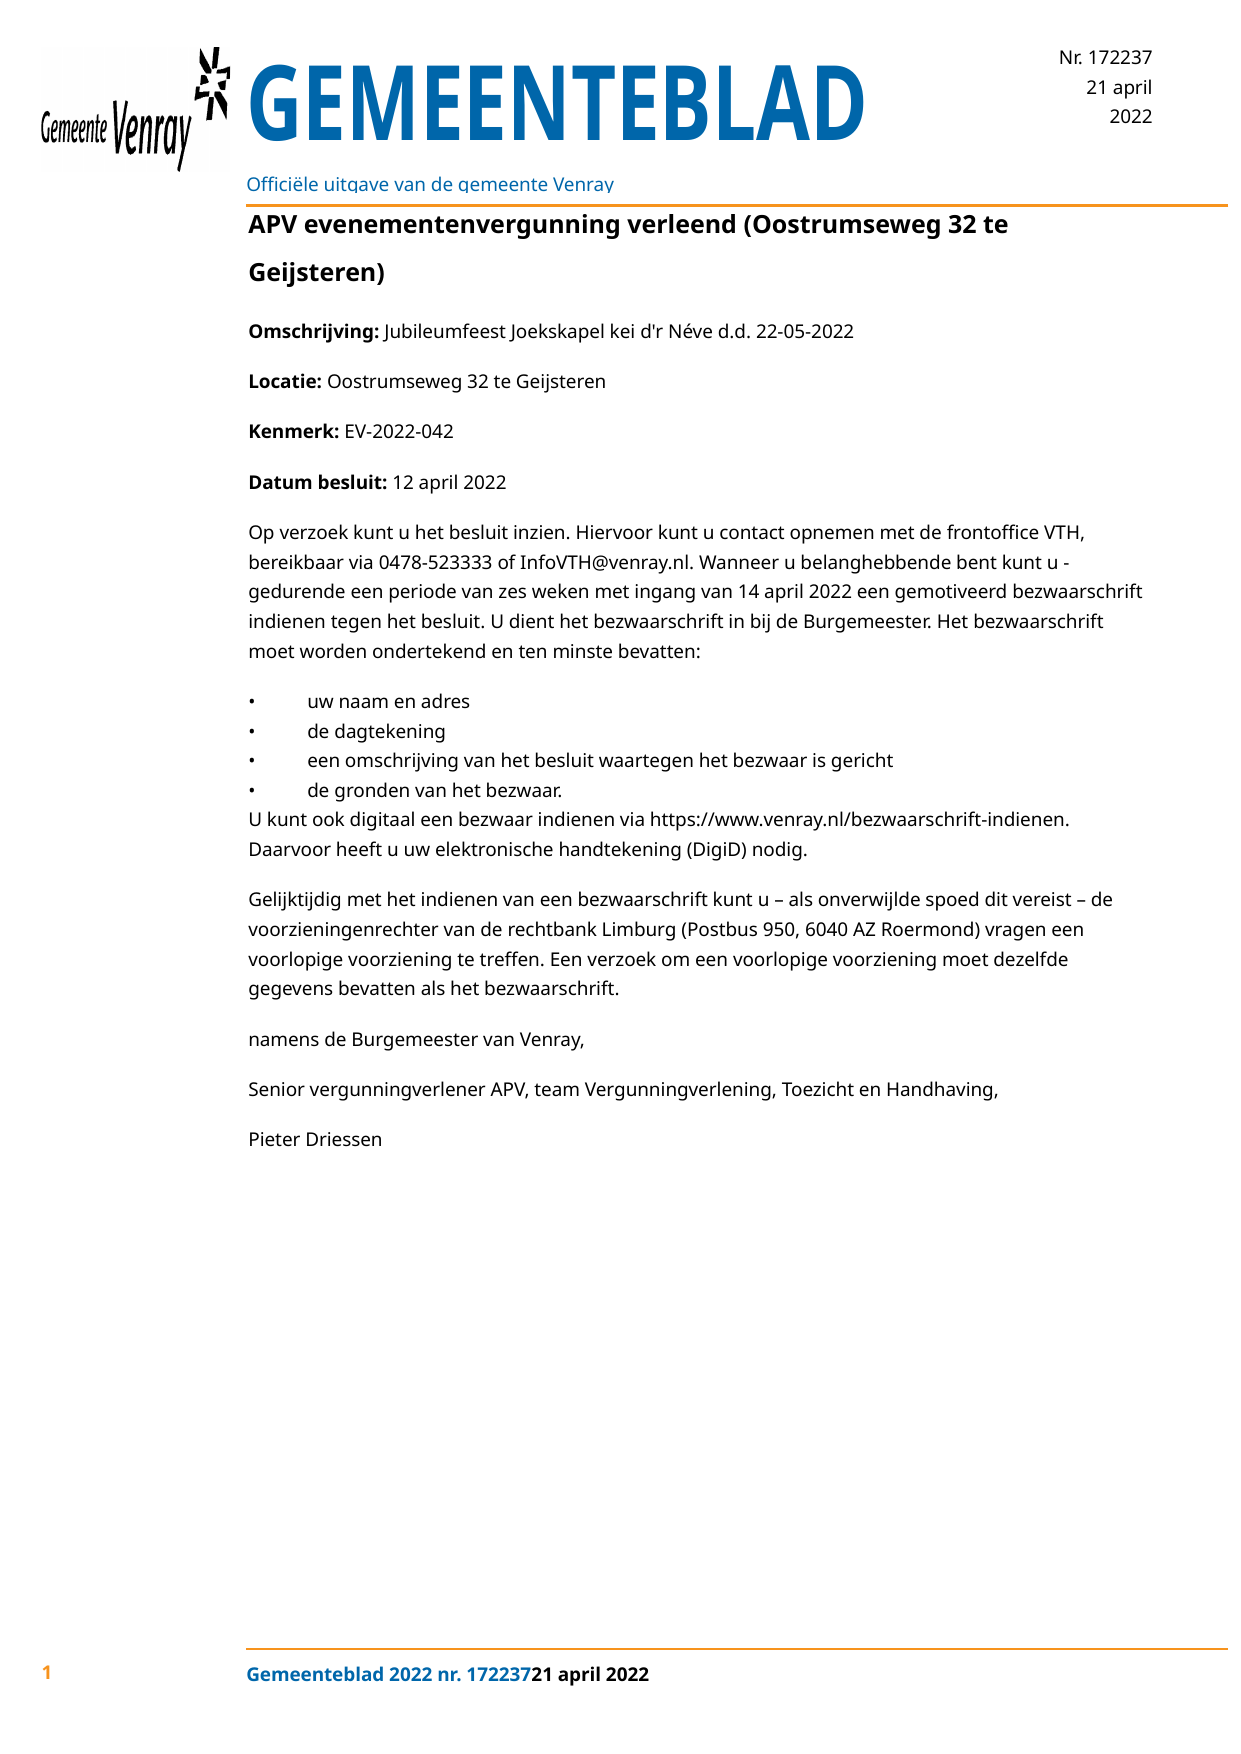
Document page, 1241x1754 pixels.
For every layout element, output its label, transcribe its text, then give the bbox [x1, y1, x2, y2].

picture [41, 47, 231, 172]
text Gelijktijdig met het indienen van een bezwaarschrift kunt u – als onverwijlde spoed dit vereist – de voorzieningenrechter van de rechtbank Limburg (Postbus 950, 6040 AZ Roermond) vragen een voorlopige voorziening te treffen. Een verzoek om een voorlopige voorziening moet dezelfde gegevens bevatten als het bezwaarschrift. [248, 887, 1152, 1001]
text Locatie: Oostrumseweg 32 te Geijsteren [248, 368, 1152, 394]
text Senior vergunningverlener APV, team Vergunningverlening, Toezicht en Handhaving, [248, 1076, 1152, 1102]
text Pieter Driessen [248, 1127, 1152, 1152]
list de dagtekening [248, 718, 1152, 744]
list de gronden van het bezwaar. [248, 777, 1152, 803]
text Datum besluit: 12 april 2022 [248, 469, 1152, 495]
text Op verzoek kunt u het besluit inzien. Hiervoor kunt u contact opnemen met de frontoffice VTH, bereikbaar via 0478-523333 of InfoVTH@venray.nl. Wanneer u belanghebbende bent kunt u - gedurende een periode van zes weken met ingang van 14 april 2022 een gemotiveerd bezwaarschrift indienen tegen het besluit. U dient het bezwaarschrift in bij de Burgemeester. Het bezwaarschrift moet worden ondertekend en ten minste bevatten: [248, 519, 1152, 664]
text Kenmerk: EV-2022-042 [248, 419, 1152, 444]
list uw naam en adres [248, 688, 1152, 714]
text APV evenementenvergunning verleend (Oostrumseweg 32 te Geijsteren) [248, 207, 1152, 288]
text U kunt ook digitaal een bezwaar indienen via https://www.venray.nl/bezwaarschrift-indienen. Daarvoor heeft u uw elektronische handtekening (DigiD) nodig. [248, 807, 1152, 862]
text Omschrijving: Jubileumfeest Joekskapel kei d'r Néve d.d. 22-05-2022 [248, 318, 1152, 344]
text namens de Burgemeester van Venray, [248, 1026, 1152, 1052]
list een omschrijving van het besluit waartegen het bezwaar is gericht [248, 747, 1152, 773]
